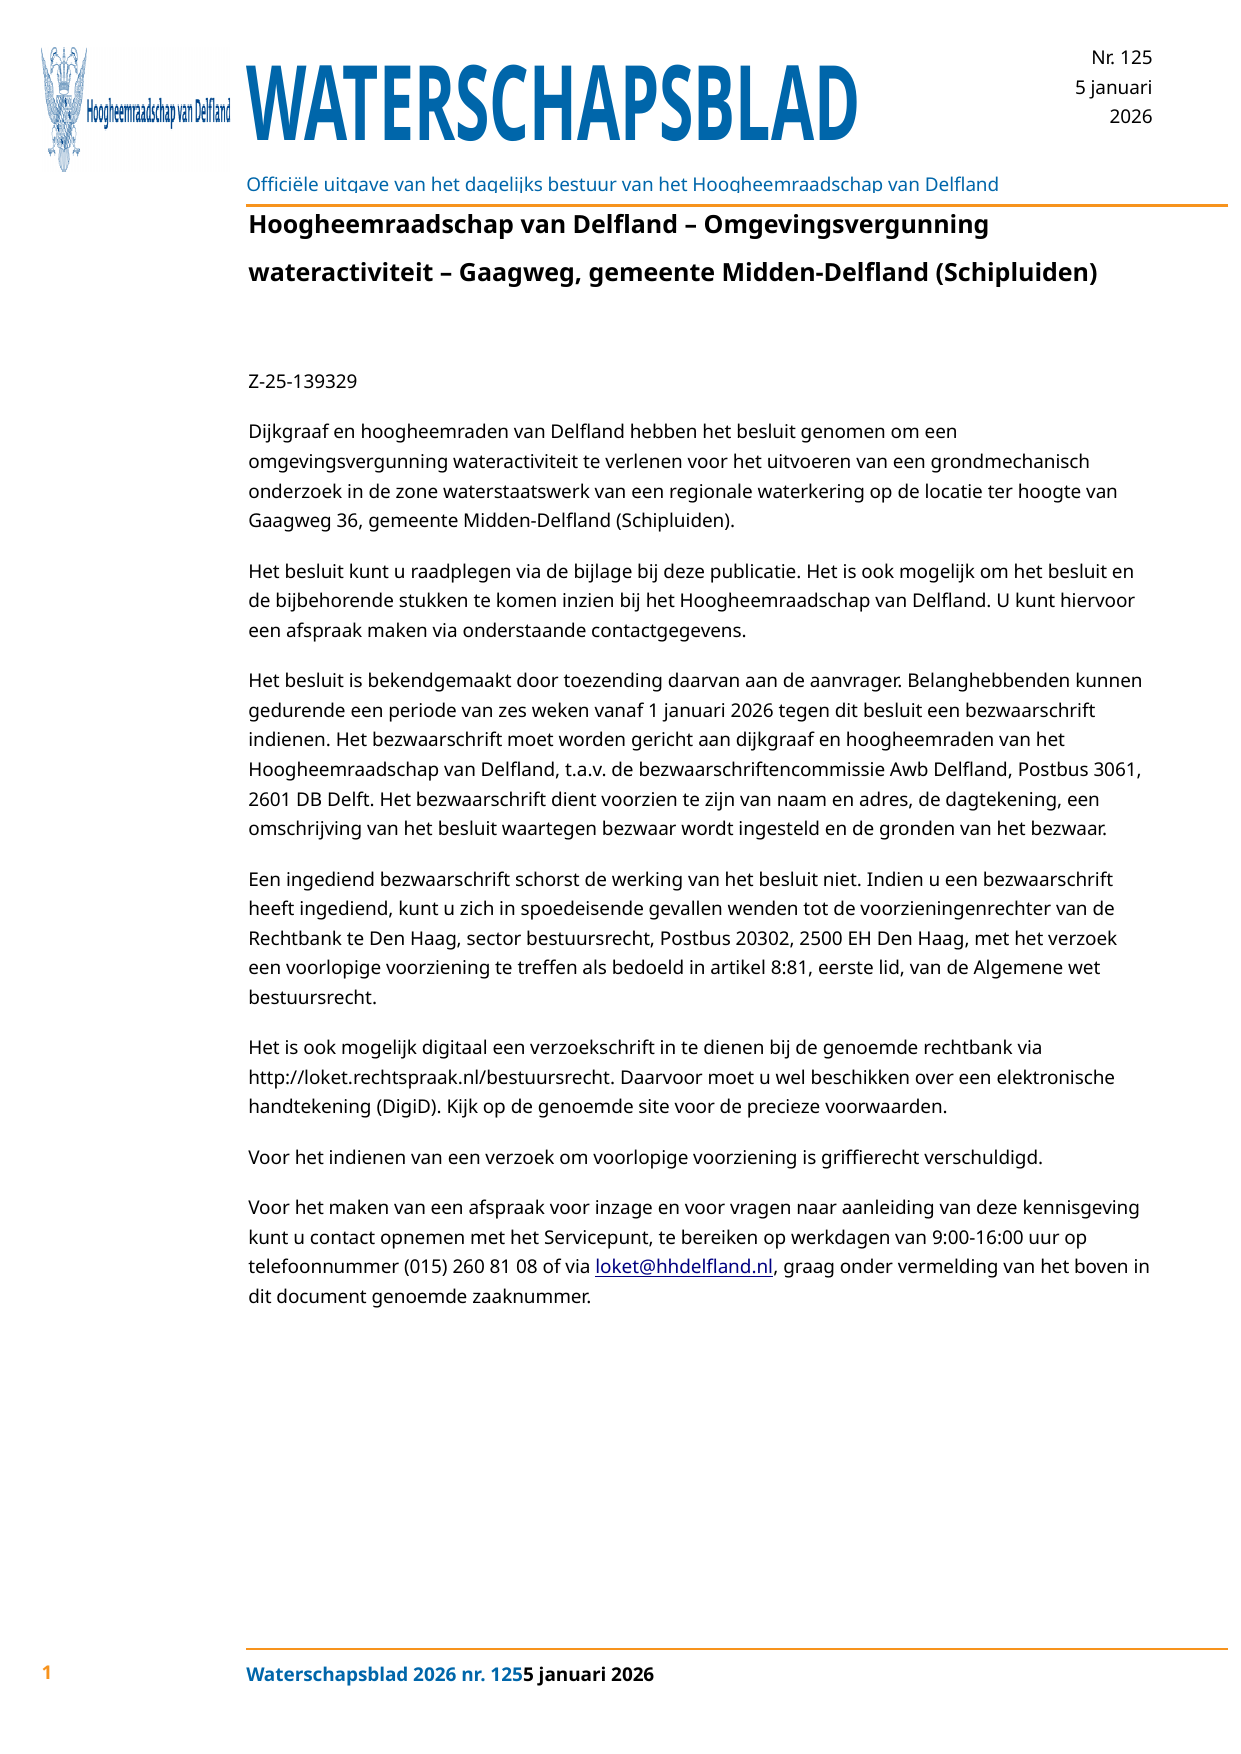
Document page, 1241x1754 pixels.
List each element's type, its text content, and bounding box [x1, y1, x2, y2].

text Voor het indienen van een verzoek om voorlopige voorziening is griffierecht verschuldigd. [248, 1144, 1152, 1170]
text Hoogheemraadschap van Delfland – Omgevingsvergunning wateractiviteit – Gaagweg, gemeente Midden-Delfland (Schipluiden) [248, 207, 1152, 288]
text Het is ook mogelijk digitaal een verzoekschrift in te dienen bij de genoemde rechtbank via http://loket.rechtspraak.nl/bestuursrecht. Daarvoor moet u wel beschikken over een elektronische handtekening (DigiD). Kijk op de genoemde site voor de precieze voorwaarden. [248, 1034, 1152, 1119]
text Het besluit is bekendgemaakt door toezending daarvan aan de aanvrager. Belanghebbenden kunnen gedurende een periode van zes weken vanaf 1 januari 2026 tegen dit besluit een bezwaarschrift indienen. Het bezwaarschrift moet worden gericht aan dijkgraaf en hoogheemraden van het Hoogheemraadschap van Delfland, t.a.v. de bezwaarschriftencommissie Awb Delfland, Postbus 3061, 2601 DB Delft. Het bezwaarschrift dient voorzien te zijn van naam en adres, de dagtekening, een omschrijving van het besluit waartegen bezwaar wordt ingesteld en de gronden van het bezwaar. [248, 667, 1152, 841]
text Dijkgraaf en hoogheemraden van Delfland hebben het besluit genomen om een omgevingsvergunning wateractiviteit te verlenen voor het uitvoeren van een grondmechanisch onderzoek in de zone waterstaatswerk van een regionale waterkering op de locatie ter hoogte van Gaagweg 36, gemeente Midden-Delfland (Schipluiden). [248, 419, 1152, 533]
text Het besluit kunt u raadplegen via de bijlage bij deze publicatie. Het is ook mogelijk om het besluit en de bijbehorende stukken te komen inzien bij het Hoogheemraadschap van Delfland. U kunt hiervoor een afspraak maken via onderstaande contactgegevens. [248, 558, 1152, 643]
text Z-25-139329 [248, 368, 1152, 394]
picture [41, 47, 231, 172]
text Voor het maken van een afspraak voor inzage en voor vragen naar aanleiding van deze kennisgeving kunt u contact opnemen met het Servicepunt, te bereiken op werkdagen van 9:00-16:00 uur op telefoonnummer (015) 260 81 08 of via loket@hhdelfland.nl, graag onder vermelding van het boven in dit document genoemde zaaknummer. [248, 1194, 1152, 1309]
text Een ingediend bezwaarschrift schorst de werking van het besluit niet. Indien u een bezwaarschrift heeft ingediend, kunt u zich in spoedeisende gevallen wenden tot de voorzieningenrechter van de Rechtbank te Den Haag, sector bestuursrecht, Postbus 20302, 2500 EH Den Haag, met het verzoek een voorlopige voorziening te treffen als bedoeld in artikel 8:81, eerste lid, van de Algemene wet bestuursrecht. [248, 866, 1152, 1010]
